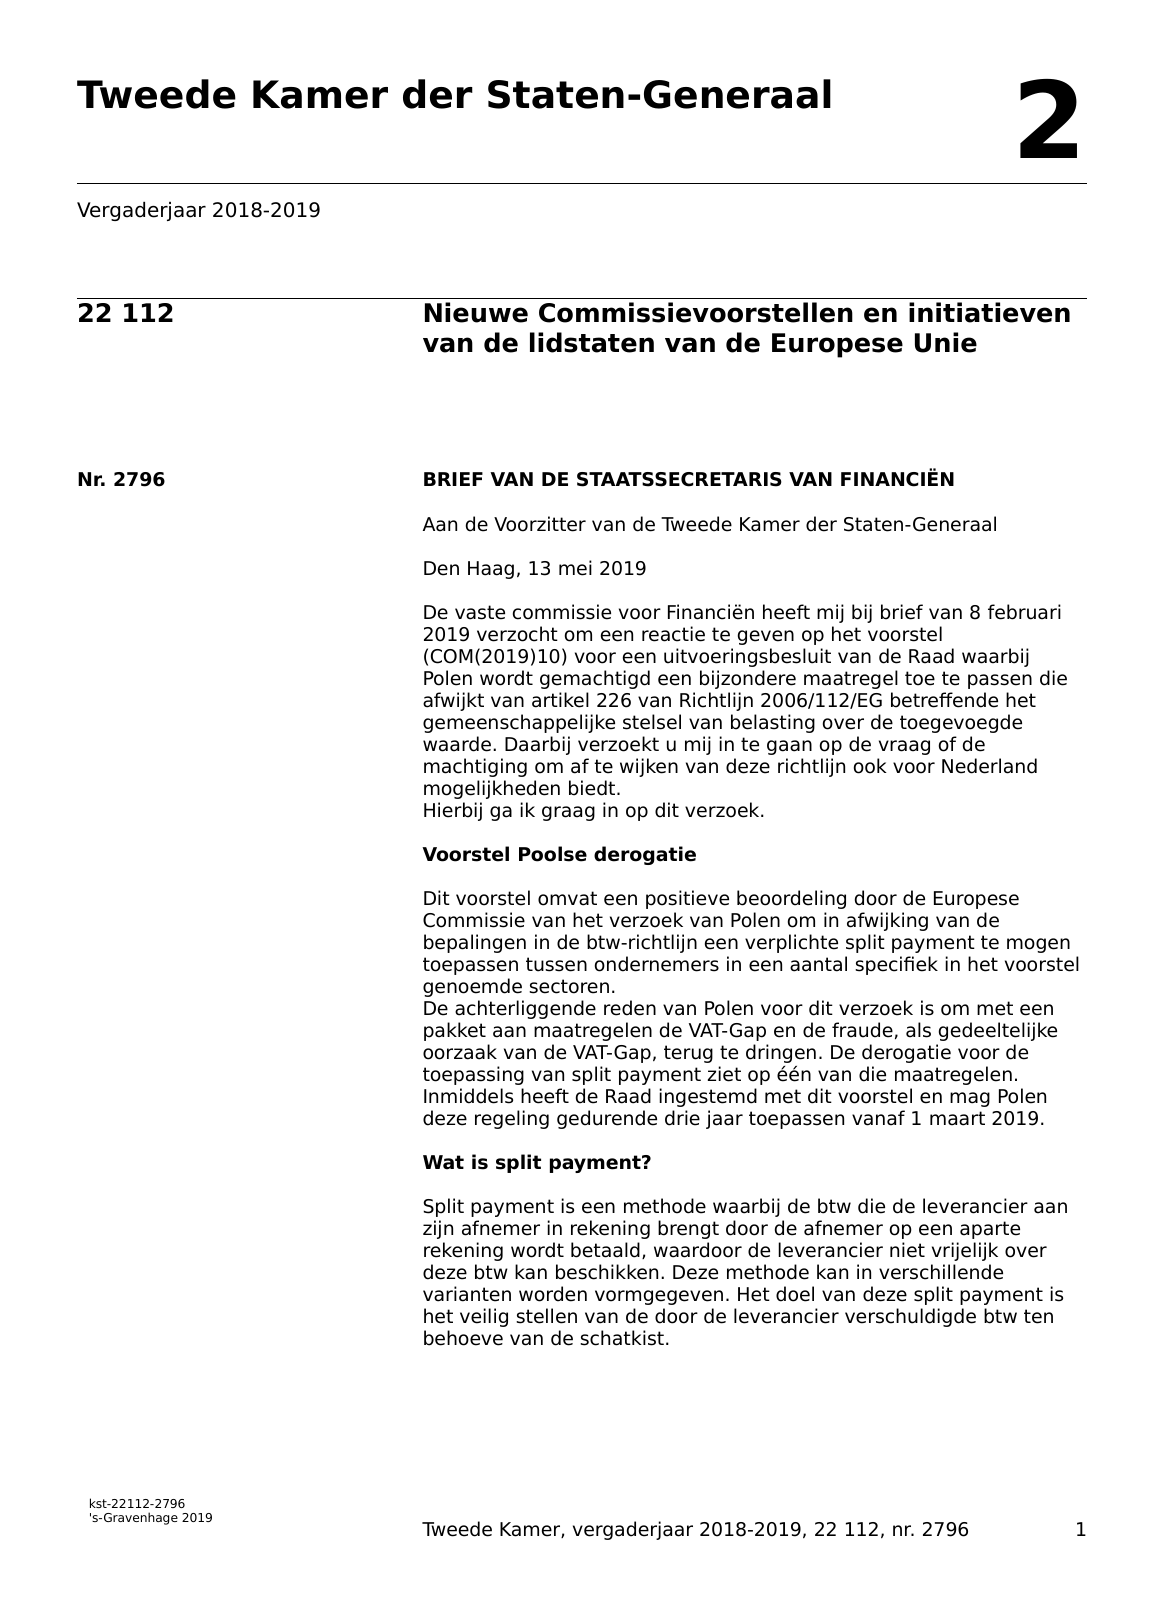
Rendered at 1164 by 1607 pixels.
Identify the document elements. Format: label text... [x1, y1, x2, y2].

text De vaste commissie voor Financiën heeft mij bij brief van 8 februari 2019 verzocht om een reactie te geven op het voorstel (COM(2019)10) voor een uitvoeringsbesluit van de Raad waarbij Polen wordt gemachtigd een bijzondere maatregel toe te passen die afwijkt van artikel 226 van Richtlijn 2006/112/EG betreffende het gemeenschappelijke stelsel van belasting over de toegevoegde waarde. Daarbij verzoekt u mij in te gaan op de vraag of de machtiging om af te wijken van deze richtlijn ook voor Nederland mogelijkheden biedt. [422, 602, 1087, 800]
table_header 2 [886, 59, 1087, 183]
subtitle Nr. 2796 BRIEF VAN DE STAATSSECRETARIS VAN FINANCIËN [77, 469, 1087, 491]
text Hierbij ga ik graag in op dit verzoek. [422, 800, 1087, 822]
text 's-Gravenhage 2019 [88, 1511, 323, 1525]
subtitle Wat is split payment? [422, 1152, 1087, 1174]
text Dit voorstel omvat een positieve beoordeling door de Europese Commissie van het verzoek van Polen om in afwijking van de bepalingen in de btw-richtlijn een verplichte split payment te mogen toepassen tussen ondernemers in een aantal specifiek in het voorstel genoemde sectoren. [422, 888, 1087, 998]
table_cell Vergaderjaar 2018-2019 [77, 184, 1087, 298]
subtitle 22 112 Nieuwe Commissievoorstellen en initiatieven van de lidstaten van de Europese Unie [77, 299, 1087, 358]
table_header Tweede Kamer der Staten-Generaal [77, 59, 886, 183]
subtitle Voorstel Poolse derogatie [422, 844, 1087, 866]
text Aan de Voorzitter van de Tweede Kamer der Staten-Generaal [422, 513, 1087, 536]
text De achterliggende reden van Polen voor dit verzoek is om met een pakket aan maatregelen de VAT-Gap en de fraude, als gedeeltelijke oorzaak van de VAT-Gap, terug te dringen. De derogatie voor de toepassing van split payment ziet op één van die maatregelen. Inmiddels heeft de Raad ingestemd met dit voorstel en mag Polen deze regeling gedurende drie jaar toepassen vanaf 1 maart 2019. [422, 998, 1087, 1130]
text kst-22112-2796 [88, 1497, 323, 1511]
text Split payment is een methode waarbij de btw die de leverancier aan zijn afnemer in rekening brengt door de afnemer op een aparte rekening wordt betaald, waardoor de leverancier niet vrijelijk over deze btw kan beschikken. Deze methode kan in verschillende varianten worden vormgegeven. Het doel van deze split payment is het veilig stellen van de door de leverancier verschuldigde btw ten behoeve van de schatkist. [422, 1196, 1087, 1350]
text Den Haag, 13 mei 2019 [422, 558, 1087, 580]
